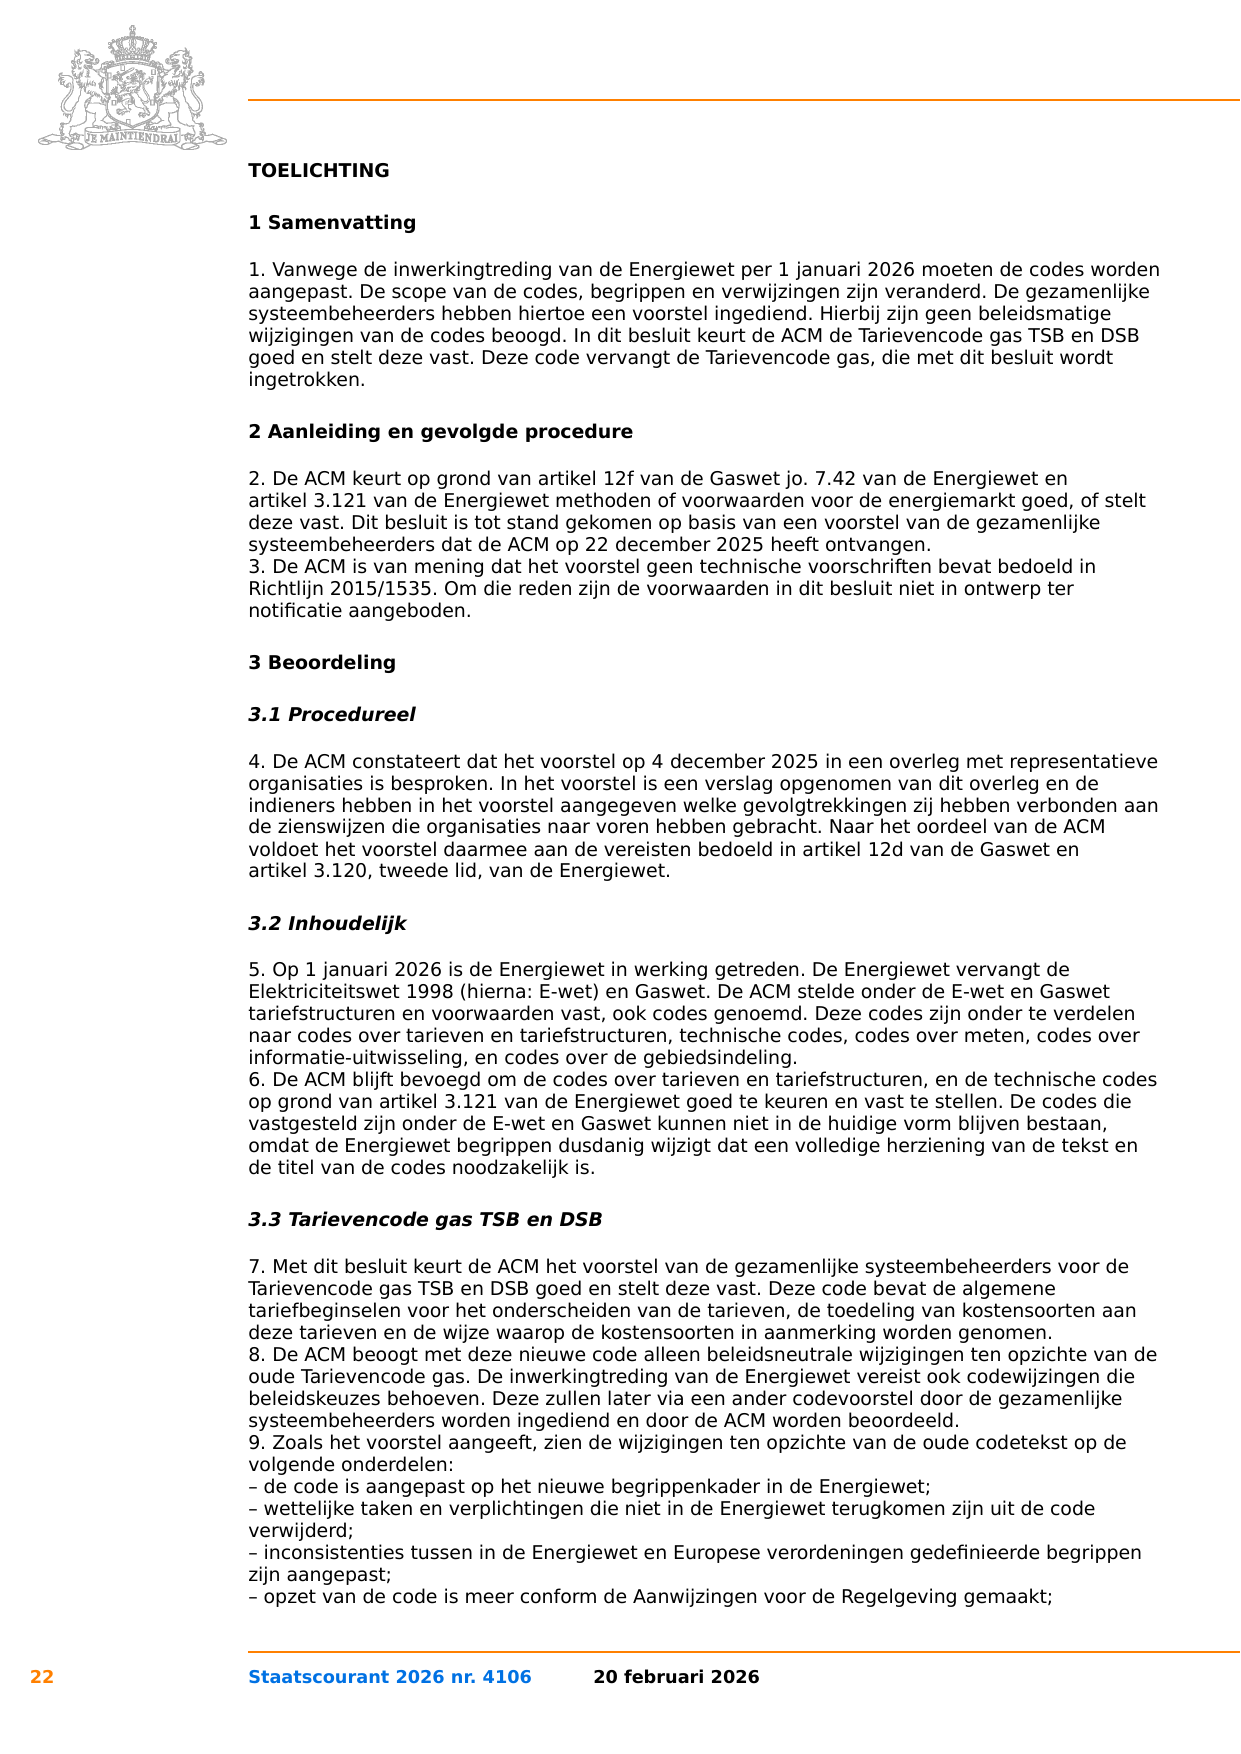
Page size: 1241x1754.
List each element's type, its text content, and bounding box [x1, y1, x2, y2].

text 7. Met dit besluit keurt de ACM het voorstel van de gezamenlijke systeembeheerders voor de Tarievencode gas TSB en DSB goed en stelt deze vast. Deze code bevat de algemene tariefbeginselen voor het onderscheiden van de tarieven, de toedeling van kostensoorten aan deze tarieven en de wijze waarop de kostensoorten in aanmerking worden genomen. [248, 1256, 1163, 1344]
text 3. De ACM is van mening dat het voorstel geen technische voorschriften bevat bedoeld in Richtlijn 2015/1535. Om die reden zijn de voorwaarden in dit besluit niet in ontwerp ter notificatie aangeboden. [248, 556, 1163, 622]
subtitle 2 Aanleiding en gevolgde procedure [248, 421, 1163, 443]
text – de code is aangepast op het nieuwe begrippenkader in de Energiewet; [248, 1476, 1163, 1498]
text 6. De ACM blijft bevoegd om de codes over tarieven en tariefstructuren, en de technische codes op grond van artikel 3.121 van de Energiewet goed te keuren en vast te stellen. De codes die vastgesteld zijn onder de E-wet en Gaswet kunnen niet in de huidige vorm blijven bestaan, omdat de Energiewet begrippen dusdanig wijzigt dat een volledige herziening van de tekst en de titel van de codes noodzakelijk is. [248, 1069, 1163, 1179]
text 4. De ACM constateert dat het voorstel op 4 december 2025 in een overleg met representatieve organisaties is besproken. In het voorstel is een verslag opgenomen van dit overleg en de indieners hebben in het voorstel aangegeven welke gevolgtrekkingen zij hebben verbonden aan de zienswijzen die organisaties naar voren hebben gebracht. Naar het oordeel van de ACM voldoet het voorstel daarmee aan de vereisten bedoeld in artikel 12d van de Gaswet en artikel 3.120, tweede lid, van de Energiewet. [248, 751, 1163, 882]
subtitle 3.2 Inhoudelijk [248, 912, 1163, 934]
text 2. De ACM keurt op grond van artikel 12f van de Gaswet jo. 7.42 van de Energiewet en artikel 3.121 van de Energiewet methoden of voorwaarden voor de energiemarkt goed, of stelt deze vast. Dit besluit is tot stand gekomen op basis van een voorstel van de gezamenlijke systeembeheerders dat de ACM op 22 december 2025 heeft ontvangen. [248, 468, 1163, 556]
text 8. De ACM beoogt met deze nieuwe code alleen beleidsneutrale wijzigingen ten opzichte van de oude Tarievencode gas. De inwerkingtreding van de Energiewet vereist ook codewijzingen die beleidskeuzes behoeven. Deze zullen later via een ander codevoorstel door de gezamenlijke systeembeheerders worden ingediend en door de ACM worden beoordeeld. [248, 1344, 1163, 1432]
text – wettelijke taken en verplichtingen die niet in de Energiewet terugkomen zijn uit de code verwijderd; [248, 1498, 1163, 1542]
text 5. Op 1 januari 2026 is de Energiewet in werking getreden. De Energiewet vervangt de Elektriciteitswet 1998 (hierna: E-wet) en Gaswet. De ACM stelde onder de E-wet en Gaswet tariefstructuren en voorwaarden vast, ook codes genoemd. Deze codes zijn onder te verdelen naar codes over tarieven en tariefstructuren, technische codes, codes over meten, codes over informatie-uitwisseling, en codes over de gebiedsindeling. [248, 959, 1163, 1069]
picture [38, 25, 227, 150]
subtitle 3.3 Tarievencode gas TSB en DSB [248, 1209, 1163, 1231]
subtitle 1 Samenvatting [248, 212, 1163, 234]
subtitle TOELICHTING [248, 160, 1163, 182]
text 1. Vanwege de inwerkingtreding van de Energiewet per 1 januari 2026 moeten de codes worden aangepast. De scope van de codes, begrippen en verwijzingen zijn veranderd. De gezamenlijke systeembeheerders hebben hiertoe een voorstel ingediend. Hierbij zijn geen beleidsmatige wijzigingen van de codes beoogd. In dit besluit keurt de ACM de Tarievencode gas TSB en DSB goed en stelt deze vast. Deze code vervangt de Tarievencode gas, die met dit besluit wordt ingetrokken. [248, 259, 1163, 391]
subtitle 3 Beoordeling [248, 652, 1163, 673]
subtitle 3.1 Procedureel [248, 703, 1163, 726]
text 9. Zoals het voorstel aangeeft, zien de wijzigingen ten opzichte van de oude codetekst op de volgende onderdelen: [248, 1432, 1163, 1476]
text – inconsistenties tussen in de Energiewet en Europese verordeningen gedefinieerde begrippen zijn aangepast; [248, 1542, 1163, 1586]
text – opzet van de code is meer conform de Aanwijzingen voor de Regelgeving gemaakt; [248, 1586, 1163, 1608]
